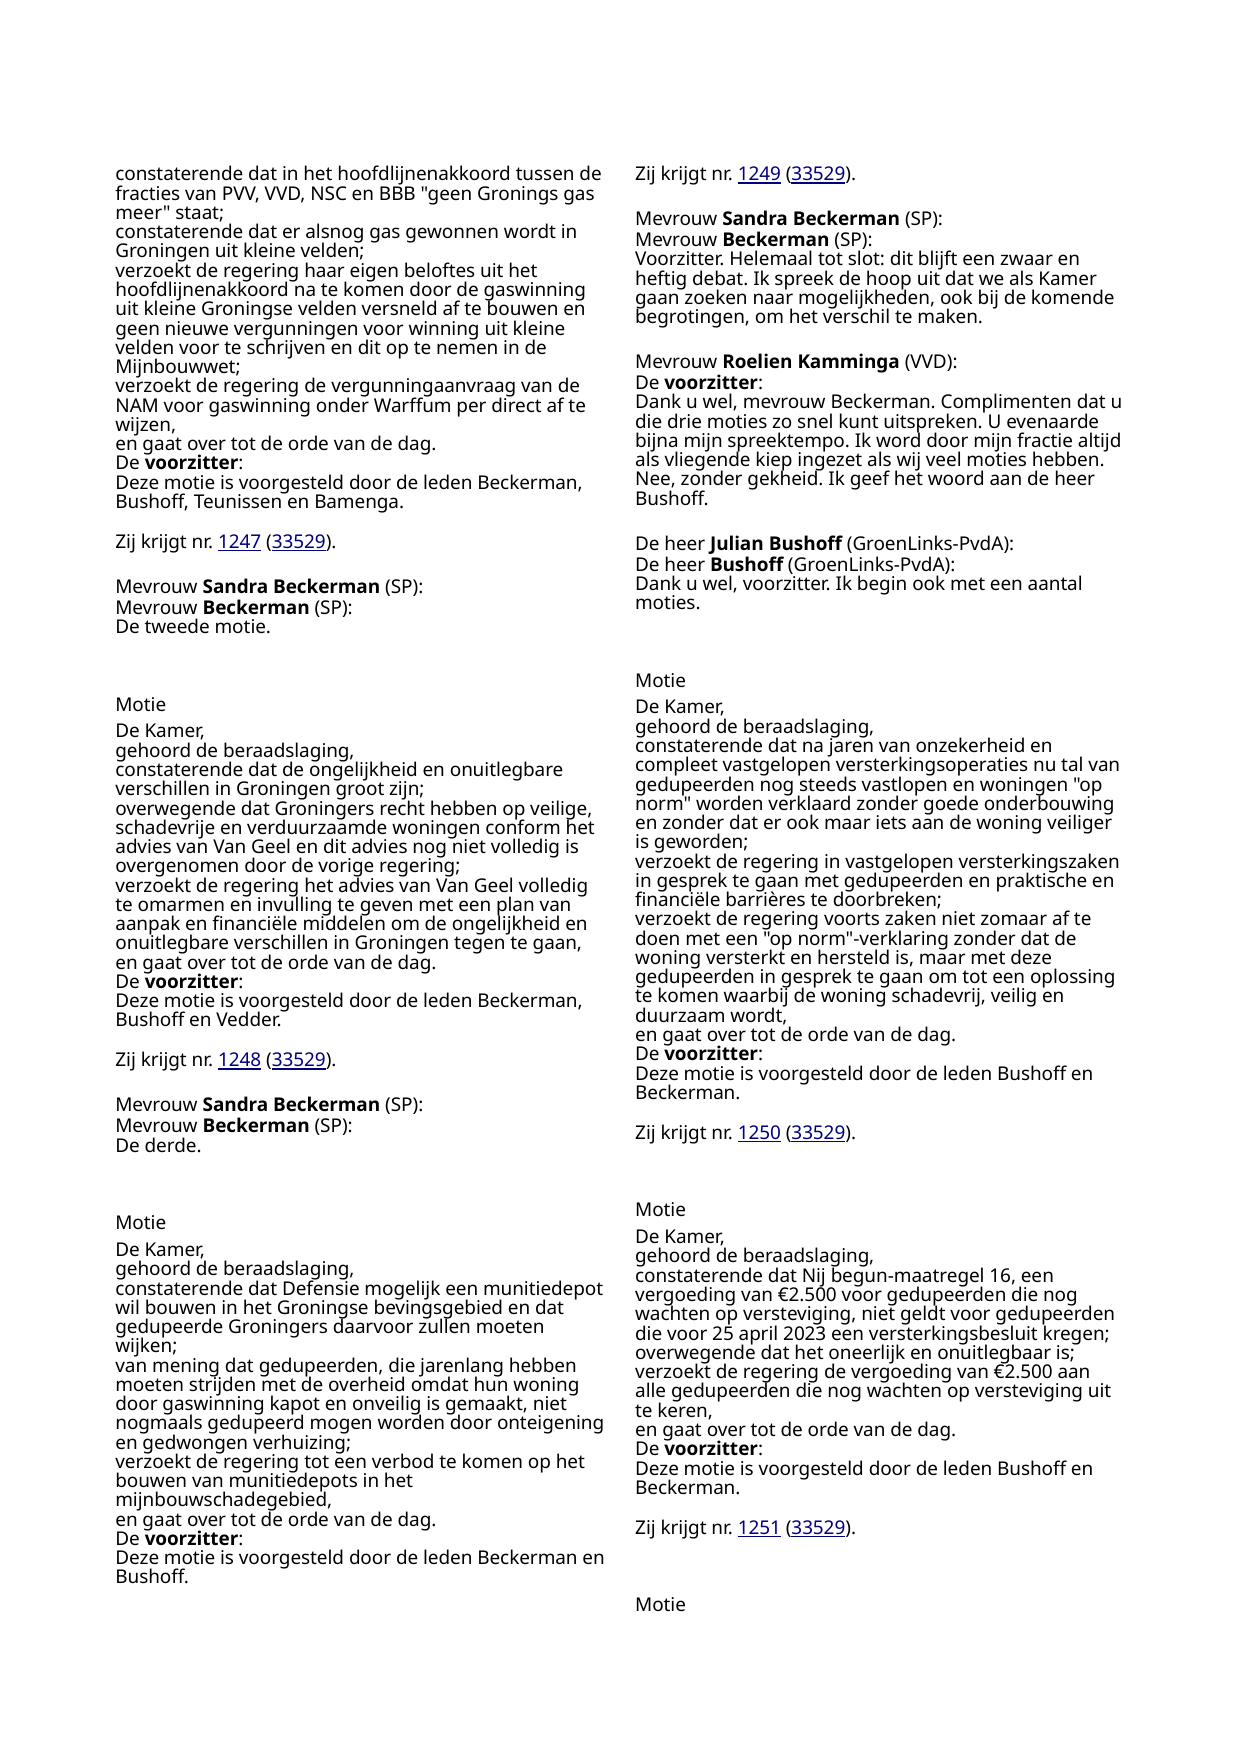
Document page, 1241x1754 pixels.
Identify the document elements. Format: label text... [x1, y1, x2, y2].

text en gaat over tot de orde van de dag. [635, 1026, 1125, 1045]
text De voorzitter: [115, 973, 605, 992]
text Deze motie is voorgesteld door de leden Beckerman, Bushoff en Vedder. [115, 992, 605, 1031]
text De voorzitter: [115, 454, 605, 474]
text Deze motie is voorgesteld door de leden Bushoff en Beckerman. [635, 1459, 1125, 1498]
text Voorzitter. Helemaal tot slot: dit blijft een zwaar en heftig debat. Ik spreek de hoop uit dat we als Kamer gaan zoeken naar mogelijkheden, ook bij de komende begrotingen, om het verschil te maken. [635, 250, 1125, 327]
text en gaat over tot de orde van de dag. [115, 435, 605, 454]
text Deze motie is voorgesteld door de leden Beckerman, Bushoff, Teunissen en Bamenga. [115, 474, 605, 512]
text Mevrouw Sandra Beckerman (SP): [115, 1092, 605, 1117]
text Motie [635, 667, 1125, 692]
text Motie [115, 691, 605, 716]
text De voorzitter: [115, 1530, 605, 1549]
text gehoord de beraadslaging, [635, 718, 1125, 737]
text verzoekt de regering haar eigen beloftes uit het hoofdlijnenakkoord na te komen door de gaswinning uit kleine Groningse velden versneld af te bouwen en geen nieuwe vergunningen voor winning uit kleine velden voor te schrijven en dit op te nemen in de Mijnbouwwet; [115, 262, 605, 377]
text Mevrouw Roelien Kamminga (VVD): [635, 348, 1125, 374]
text van mening dat gedupeerden, die jarenlang hebben moeten strijden met de overheid omdat hun woning door gaswinning kapot en onveilig is gemaakt, niet nogmaals gedupeerd mogen worden door onteigening en gedwongen verhuizing; [115, 1357, 605, 1453]
text Zij krijgt nr. 1251 (33529). [635, 1519, 1125, 1538]
text Motie [115, 1209, 605, 1235]
text Deze motie is voorgesteld door de leden Bushoff en Beckerman. [635, 1064, 1125, 1103]
text en gaat over tot de orde van de dag. [115, 1511, 605, 1530]
text verzoekt de regering het advies van Van Geel volledig te omarmen en invulling te geven met een plan van aanpak en financiële middelen om de ongelijkheid en onuitlegbare verschillen in Groningen tegen te gaan, [115, 877, 605, 954]
text De Kamer, [635, 1228, 1125, 1247]
text constaterende dat de ongelijkheid en onuitlegbare verschillen in Groningen groot zijn; [115, 761, 605, 799]
text De heer Julian Bushoff (GroenLinks-PvdA): [635, 530, 1125, 556]
text verzoekt de regering de vergoeding van €2.500 aan alle gedupeerden die nog wachten op versteviging uit te keren, [635, 1363, 1125, 1421]
text De Kamer, [635, 698, 1125, 718]
text constaterende dat er alsnog gas gewonnen wordt in Groningen uit kleine velden; [115, 223, 605, 262]
text overwegende dat Groningers recht hebben op veilige, schadevrije en verduurzaamde woningen conform het advies van Van Geel en dit advies nog niet volledig is overgenomen door de vorige regering; [115, 799, 605, 877]
text Mevrouw Beckerman (SP): [635, 231, 1125, 250]
text verzoekt de regering tot een verbod te komen op het bouwen van munitiedepots in het mijnbouwschadegebied, [115, 1453, 605, 1511]
text Mevrouw Sandra Beckerman (SP): [115, 573, 605, 599]
text Zij krijgt nr. 1247 (33529). [115, 533, 605, 552]
text De heer Bushoff (GroenLinks-PvdA): [635, 556, 1125, 575]
text Deze motie is voorgesteld door de leden Beckerman en Bushoff. [115, 1549, 605, 1588]
text verzoekt de regering de vergunningaanvraag van de NAM voor gaswinning onder Warffum per direct af te wijzen, [115, 377, 605, 435]
text De voorzitter: [635, 1045, 1125, 1064]
text De derde. [115, 1137, 605, 1156]
text Zij krijgt nr. 1248 (33529). [115, 1051, 605, 1071]
text Zij krijgt nr. 1250 (33529). [635, 1124, 1125, 1143]
text Mevrouw Beckerman (SP): [115, 1117, 605, 1137]
text De tweede motie. [115, 618, 605, 637]
text Zij krijgt nr. 1249 (33529). [635, 165, 1125, 184]
text De Kamer, [115, 722, 605, 742]
text Mevrouw Beckerman (SP): [115, 599, 605, 618]
text en gaat over tot de orde van de dag. [635, 1421, 1125, 1440]
text verzoekt de regering in vastgelopen versterkingszaken in gesprek te gaan met gedupeerden en praktische en financiële barrières te doorbreken; [635, 853, 1125, 910]
text verzoekt de regering voorts zaken niet zomaar af te doen met een "op norm"-verklaring zonder dat de woning versterkt en hersteld is, maar met deze gedupeerden in gesprek te gaan om tot een oplossing te komen waarbij de woning schadevrij, veilig en duurzaam wordt, [635, 910, 1125, 1026]
text De Kamer, [115, 1241, 605, 1260]
text gehoord de beraadslaging, [635, 1247, 1125, 1267]
text Motie [635, 1197, 1125, 1222]
text overwegende dat het oneerlijk en onuitlegbaar is; [635, 1344, 1125, 1363]
text Dank u wel, mevrouw Beckerman. Complimenten dat u die drie moties zo snel kunt uitspreken. U evenaarde bijna mijn spreektempo. Ik word door mijn fractie altijd als vliegende kiep ingezet als wij veel moties hebben. Nee, zonder gekheid. Ik geef het woord aan de heer Bushoff. [635, 393, 1125, 509]
text gehoord de beraadslaging, [115, 742, 605, 761]
text en gaat over tot de orde van de dag. [115, 954, 605, 973]
text constaterende dat Nij begun-maatregel 16, een vergoeding van €2.500 voor gedupeerden die nog wachten op versteviging, niet geldt voor gedupeerden die voor 25 april 2023 een versterkingsbesluit kregen; [635, 1267, 1125, 1344]
text De voorzitter: [635, 1440, 1125, 1459]
text constaterende dat na jaren van onzekerheid en compleet vastgelopen versterkingsoperaties nu tal van gedupeerden nog steeds vastlopen en woningen "op norm" worden verklaard zonder goede onderbouwing en zonder dat er ook maar iets aan de woning veiliger is geworden; [635, 737, 1125, 853]
text gehoord de beraadslaging, [115, 1260, 605, 1279]
text Motie [635, 1591, 1125, 1617]
text constaterende dat in het hoofdlijnenakkoord tussen de fracties van PVV, VVD, NSC en BBB "geen Gronings gas meer" staat; [115, 165, 605, 223]
text Dank u wel, voorzitter. Ik begin ook met een aantal moties. [635, 575, 1125, 613]
text constaterende dat Defensie mogelijk een munitiedepot wil bouwen in het Groningse bevingsgebied en dat gedupeerde Groningers daarvoor zullen moeten wijken; [115, 1279, 605, 1357]
text Mevrouw Sandra Beckerman (SP): [635, 205, 1125, 231]
text De voorzitter: [635, 374, 1125, 393]
